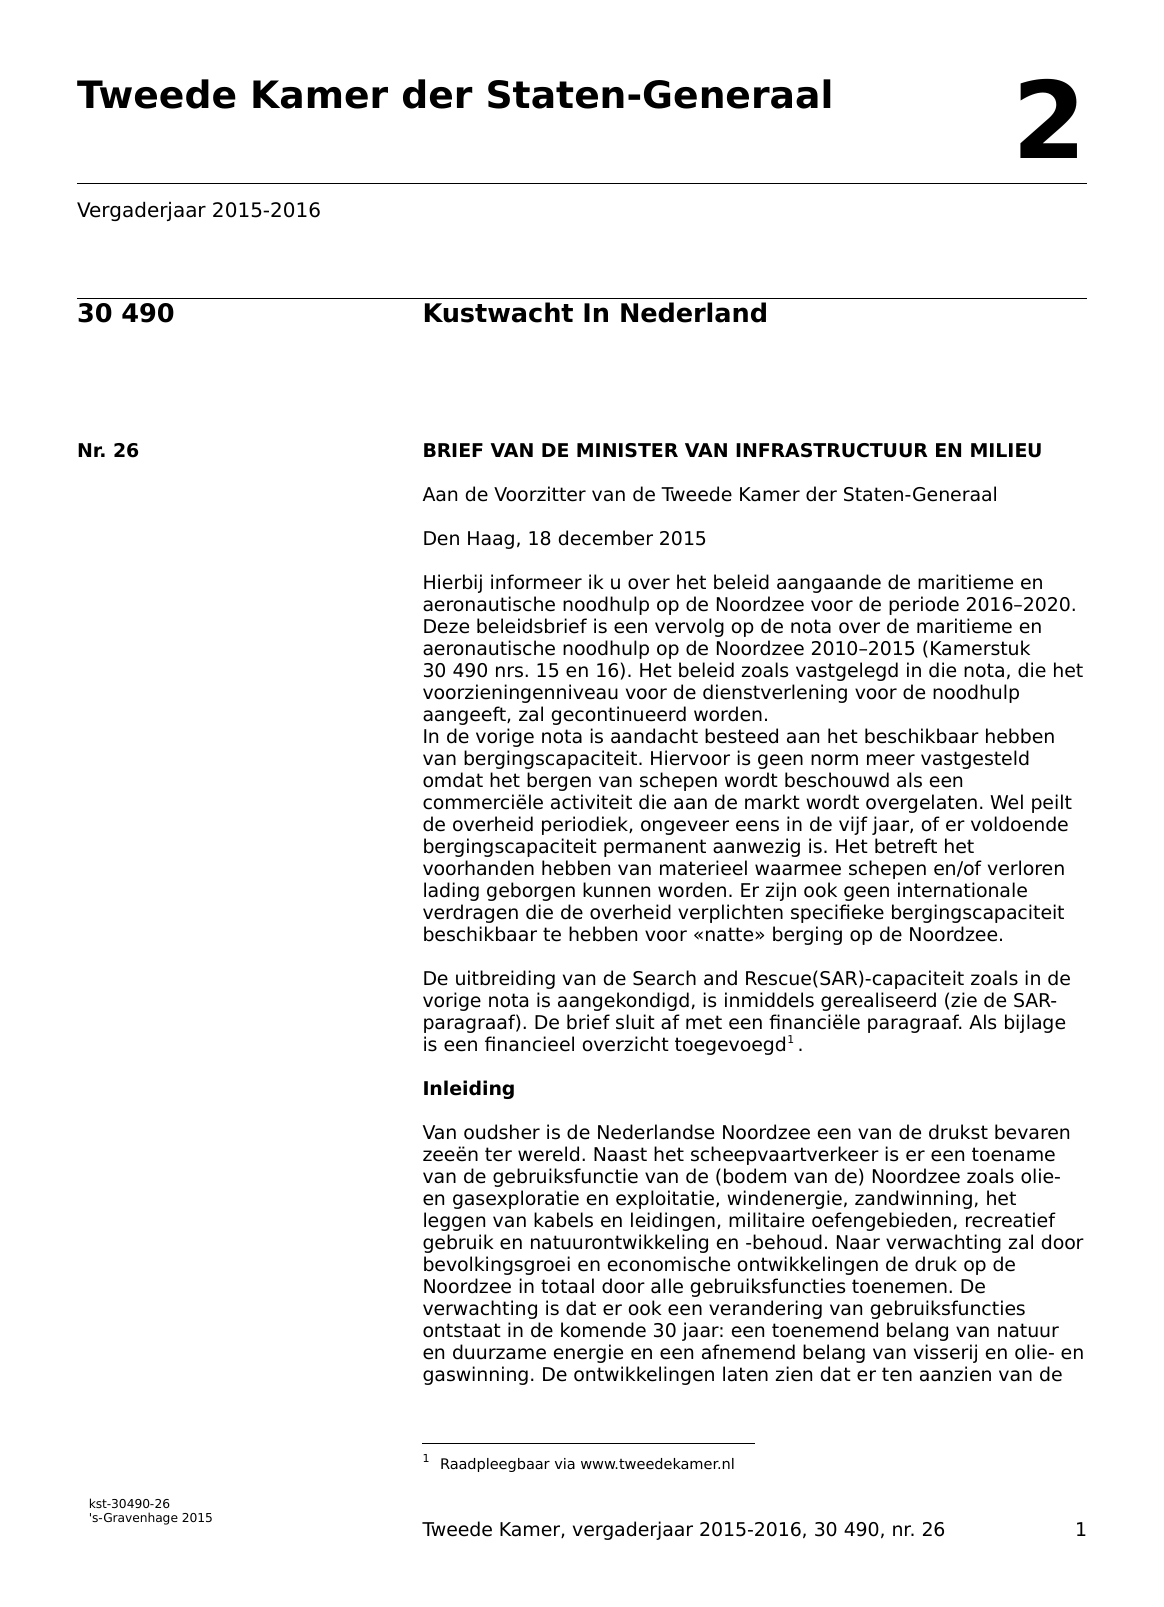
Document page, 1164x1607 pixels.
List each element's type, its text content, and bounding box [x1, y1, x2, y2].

subtitle Nr. 26 BRIEF VAN DE MINISTER VAN INFRASTRUCTUUR EN MILIEU [77, 440, 1087, 462]
text Aan de Voorzitter van de Tweede Kamer der Staten-Generaal [422, 484, 1087, 506]
text Van oudsher is de Nederlandse Noordzee een van de drukst bevaren zeeën ter wereld. Naast het scheepvaartverkeer is er een toename van de gebruiksfunctie van de (bodem van de) Noordzee zoals olie- en gasexploratie en exploitatie, windenergie, zandwinning, het leggen van kabels en leidingen, militaire oefengebieden, recreatief gebruik en natuurontwikkeling en -behoud. Naar verwachting zal door bevolkingsgroei en economische ontwikkelingen de druk op de Noordzee in totaal door alle gebruiksfuncties toenemen. De verwachting is dat er ook een verandering van gebruiksfuncties ontstaat in de komende 30 jaar: een toenemend belang van natuur en duurzame energie en een afnemend belang van visserij en olie- en gaswinning. De ontwikkelingen laten zien dat er ten aanzien van de [422, 1122, 1087, 1386]
text De uitbreiding van de Search and Rescue(SAR)-capaciteit zoals in de vorige nota is aangekondigd, is inmiddels gerealiseerd (zie de SAR-paragraaf). De brief sluit af met een financiële paragraaf. Als bijlage is een financieel overzicht toegevoegd. [422, 968, 1087, 1056]
text In de vorige nota is aandacht besteed aan het beschikbaar hebben van bergingscapaciteit. Hiervoor is geen norm meer vastgesteld omdat het bergen van schepen wordt beschouwd als een commerciële activiteit die aan de markt wordt overgelaten. Wel peilt de overheid periodiek, ongeveer eens in de vijf jaar, of er voldoende bergingscapaciteit permanent aanwezig is. Het betreft het voorhanden hebben van materieel waarmee schepen en/of verloren lading geborgen kunnen worden. Er zijn ook geen internationale verdragen die de overheid verplichten specifieke bergingscapaciteit beschikbaar te hebben voor «natte» berging op de Noordzee. [422, 726, 1087, 946]
text Den Haag, 18 december 2015 [422, 528, 1087, 550]
subtitle Inleiding [422, 1078, 1087, 1100]
text Raadpleegbaar via www.tweedekamer.nl [422, 1452, 1087, 1474]
text Hierbij informeer ik u over het beleid aangaande de maritieme en aeronautische noodhulp op de Noordzee voor de periode 2016–2020. Deze beleidsbrief is een vervolg op de nota over de maritieme en aeronautische noodhulp op de Noordzee 2010–2015 (Kamerstuk 30 490 nrs. 15 en 16). Het beleid zoals vastgelegd in die nota, die het voorzieningenniveau voor de dienstverlening voor de noodhulp aangeeft, zal gecontinueerd worden. [422, 572, 1087, 726]
table_cell Vergaderjaar 2015-2016 [77, 184, 1087, 298]
table_header Tweede Kamer der Staten-Generaal [77, 59, 886, 183]
table_header 2 [886, 59, 1087, 183]
text kst-30490-26 [88, 1497, 323, 1511]
subtitle 30 490 Kustwacht In Nederland [77, 299, 1087, 329]
text 's-Gravenhage 2015 [88, 1511, 323, 1525]
